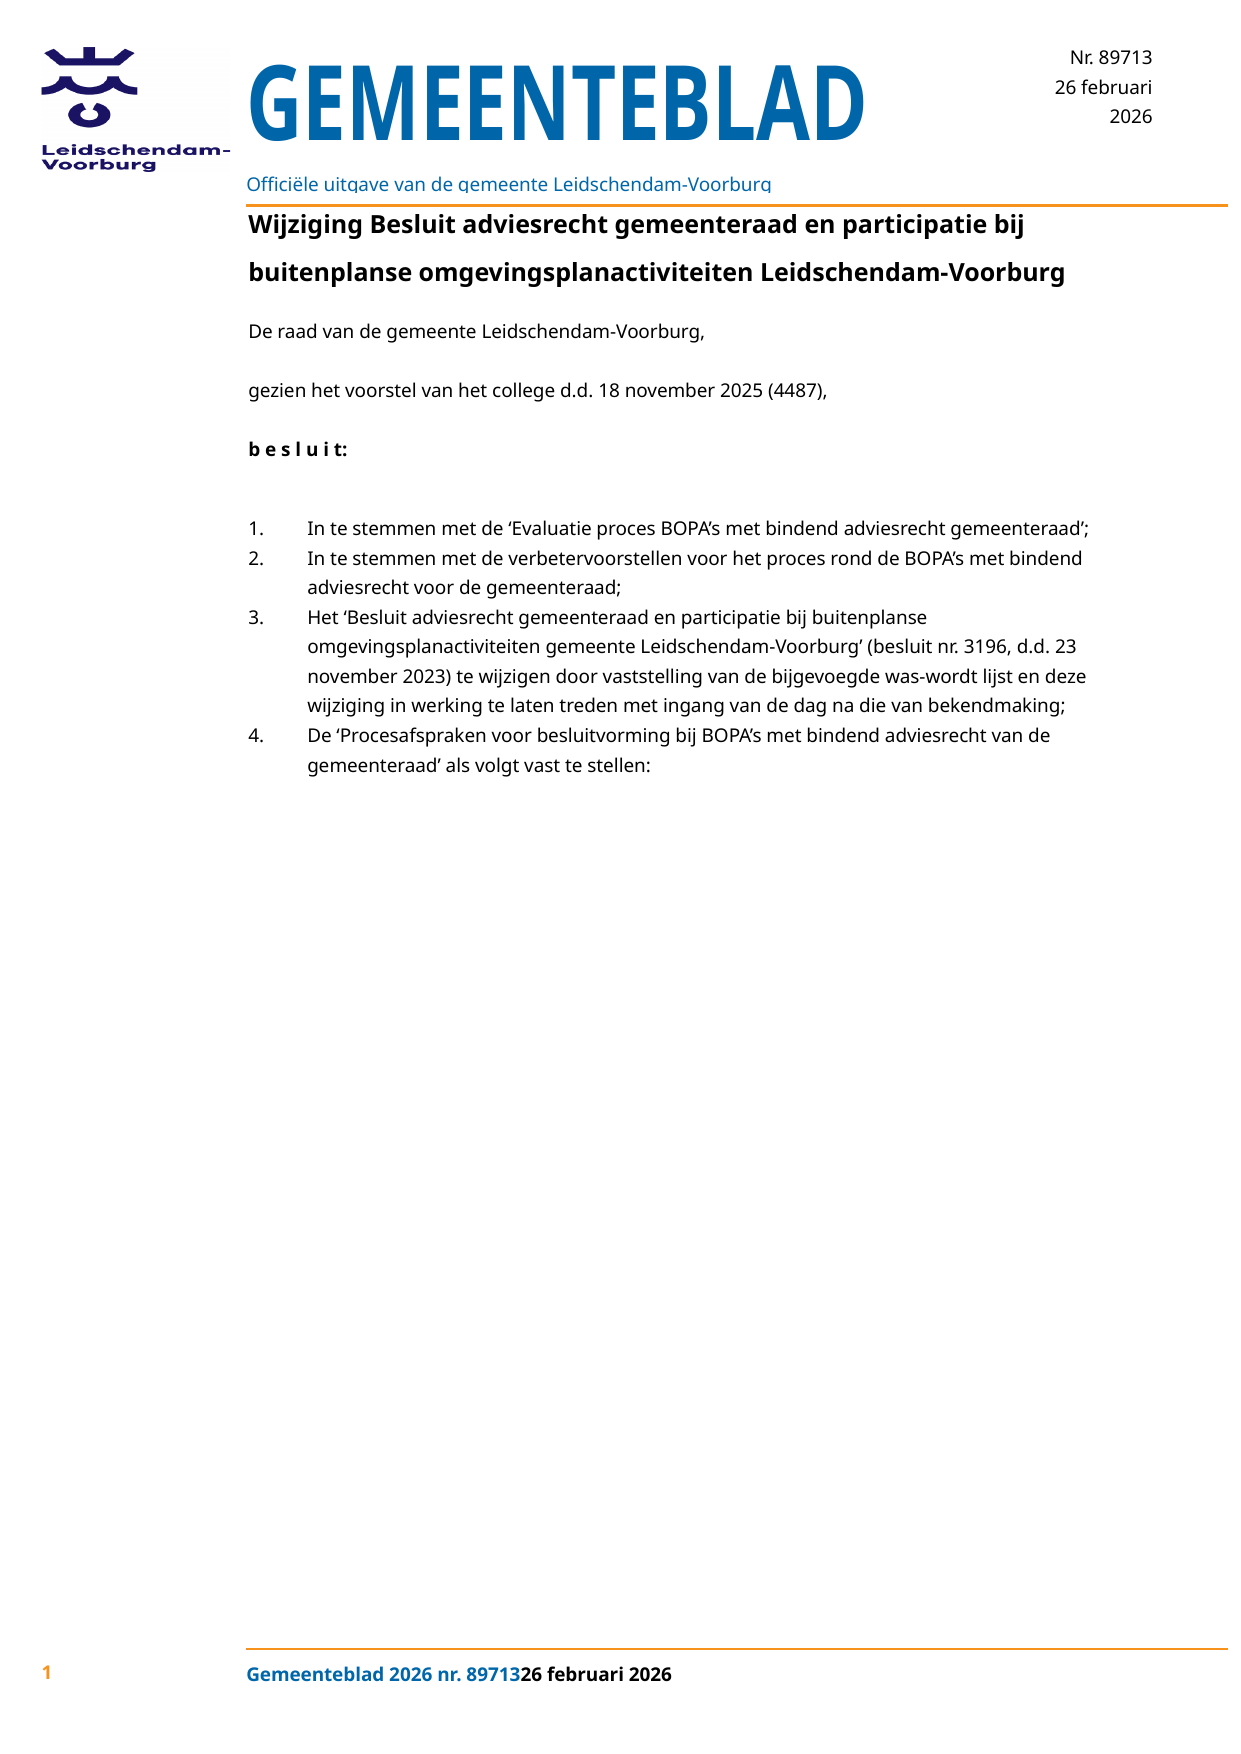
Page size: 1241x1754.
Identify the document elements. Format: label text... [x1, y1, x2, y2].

list In te stemmen met de ‘Evaluatie proces BOPA’s met bindend adviesrecht gemeenteraad’; [248, 515, 1152, 541]
list Het ‘Besluit adviesrecht gemeenteraad en participatie bij buitenplanse omgevingsplanactiviteiten gemeente Leidschendam-Voorburg’ (besluit nr. 3196, d.d. 23 november 2023) te wijzigen door vaststelling van de bijgevoegde was-wordt lijst en deze wijziging in werking te laten treden met ingang van de dag na die van bekendmaking; [248, 604, 1152, 718]
text b e s l u i t: [248, 436, 1152, 462]
text gezien het voorstel van het college d.d. 18 november 2025 (4487), [248, 377, 1152, 403]
list De ‘Procesafspraken voor besluitvorming bij BOPA’s met bindend adviesrecht van de gemeenteraad’ als volgt vast te stellen: [248, 722, 1152, 777]
text De raad van de gemeente Leidschendam-Voorburg, [248, 318, 1152, 344]
picture [41, 47, 231, 172]
list In te stemmen met de verbetervoorstellen voor het proces rond de BOPA’s met bindend adviesrecht voor de gemeenteraad; [248, 545, 1152, 600]
text Wijziging Besluit adviesrecht gemeenteraad en participatie bij buitenplanse omgevingsplanactiviteiten Leidschendam-Voorburg [248, 207, 1152, 288]
